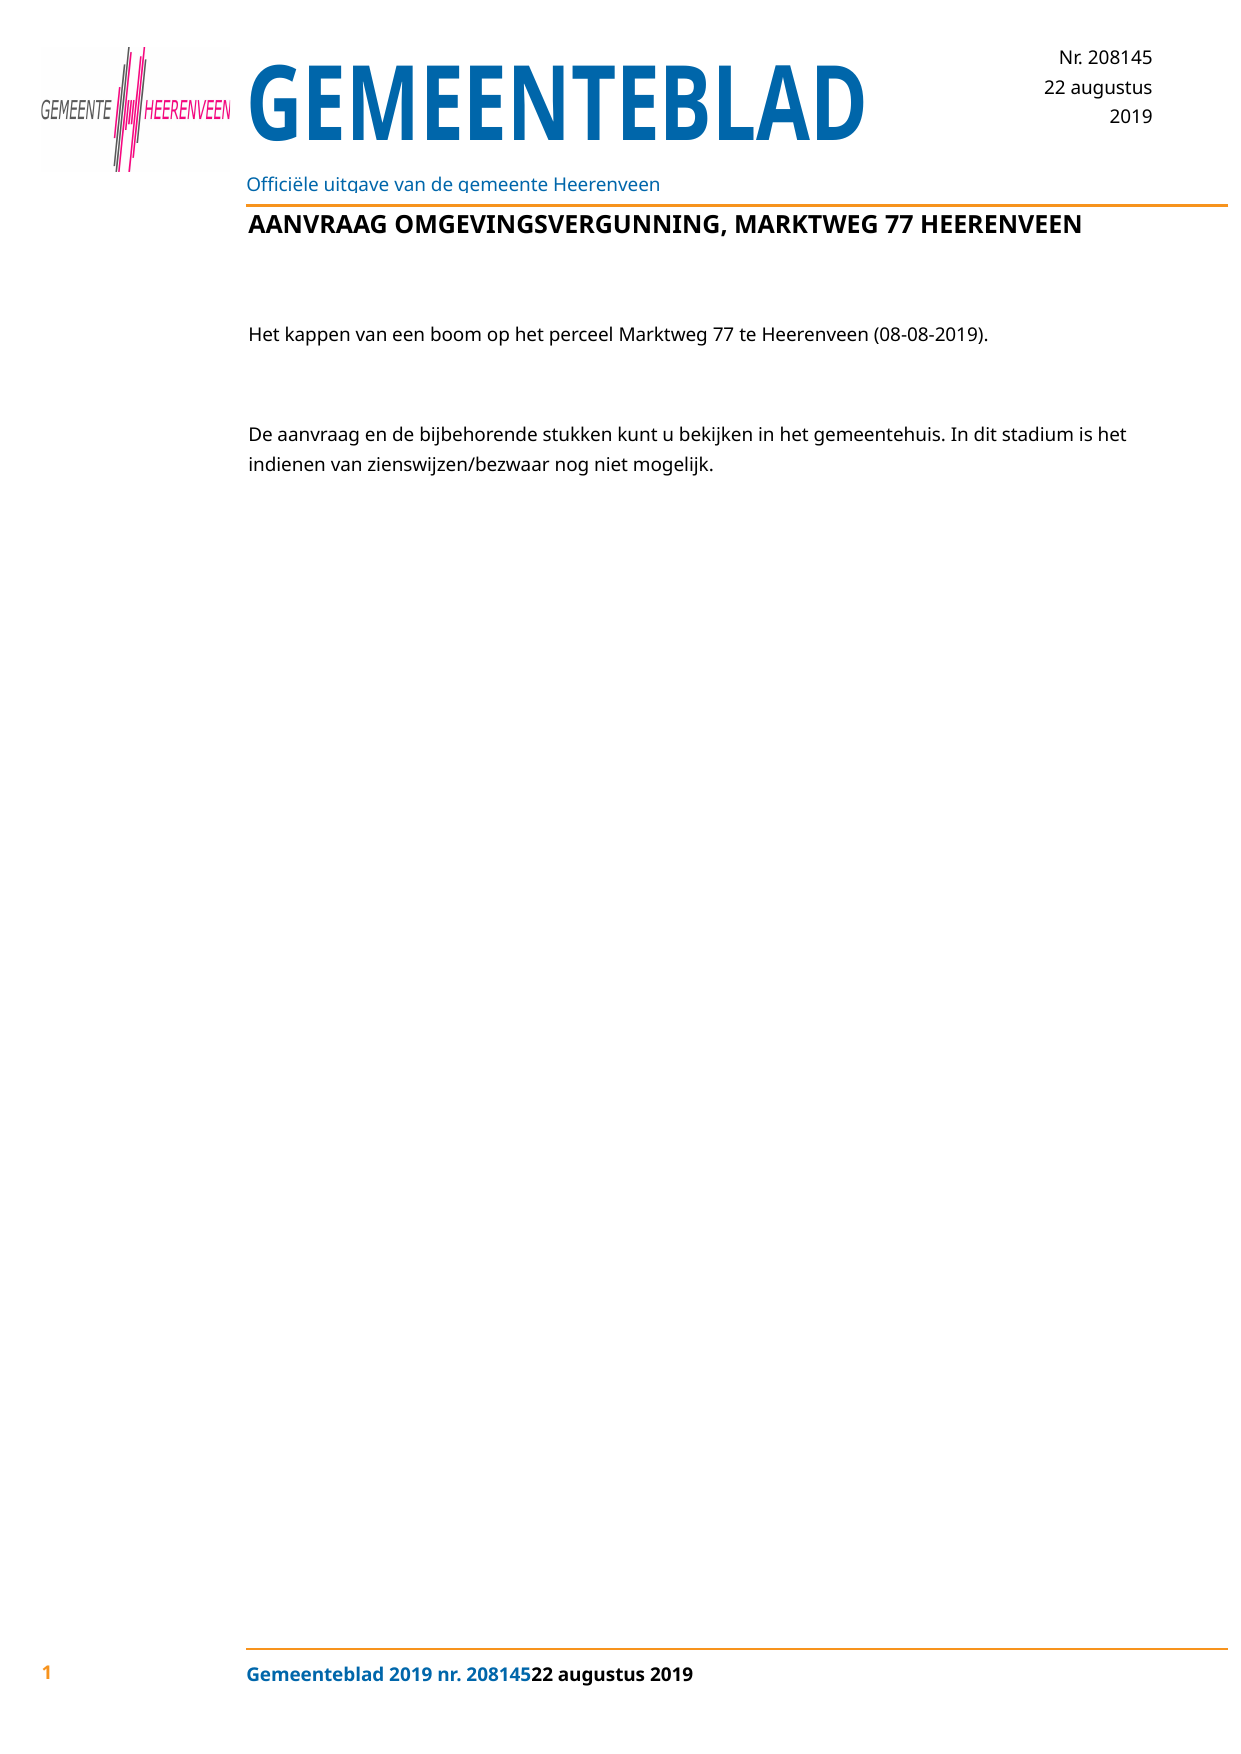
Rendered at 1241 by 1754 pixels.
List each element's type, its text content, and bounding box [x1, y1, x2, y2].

text Het kappen van een boom op het perceel Marktweg 77 te Heerenveen (08-08-2019). [248, 321, 1152, 346]
picture [41, 47, 231, 172]
text De aanvraag en de bijbehorende stukken kunt u bekijken in het gemeentehuis. In dit stadium is het indienen van zienswijzen/bezwaar nog niet mogelijk. [248, 422, 1152, 477]
text AANVRAAG OMGEVINGSVERGUNNING, MARKTWEG 77 HEERENVEEN [248, 207, 1152, 241]
